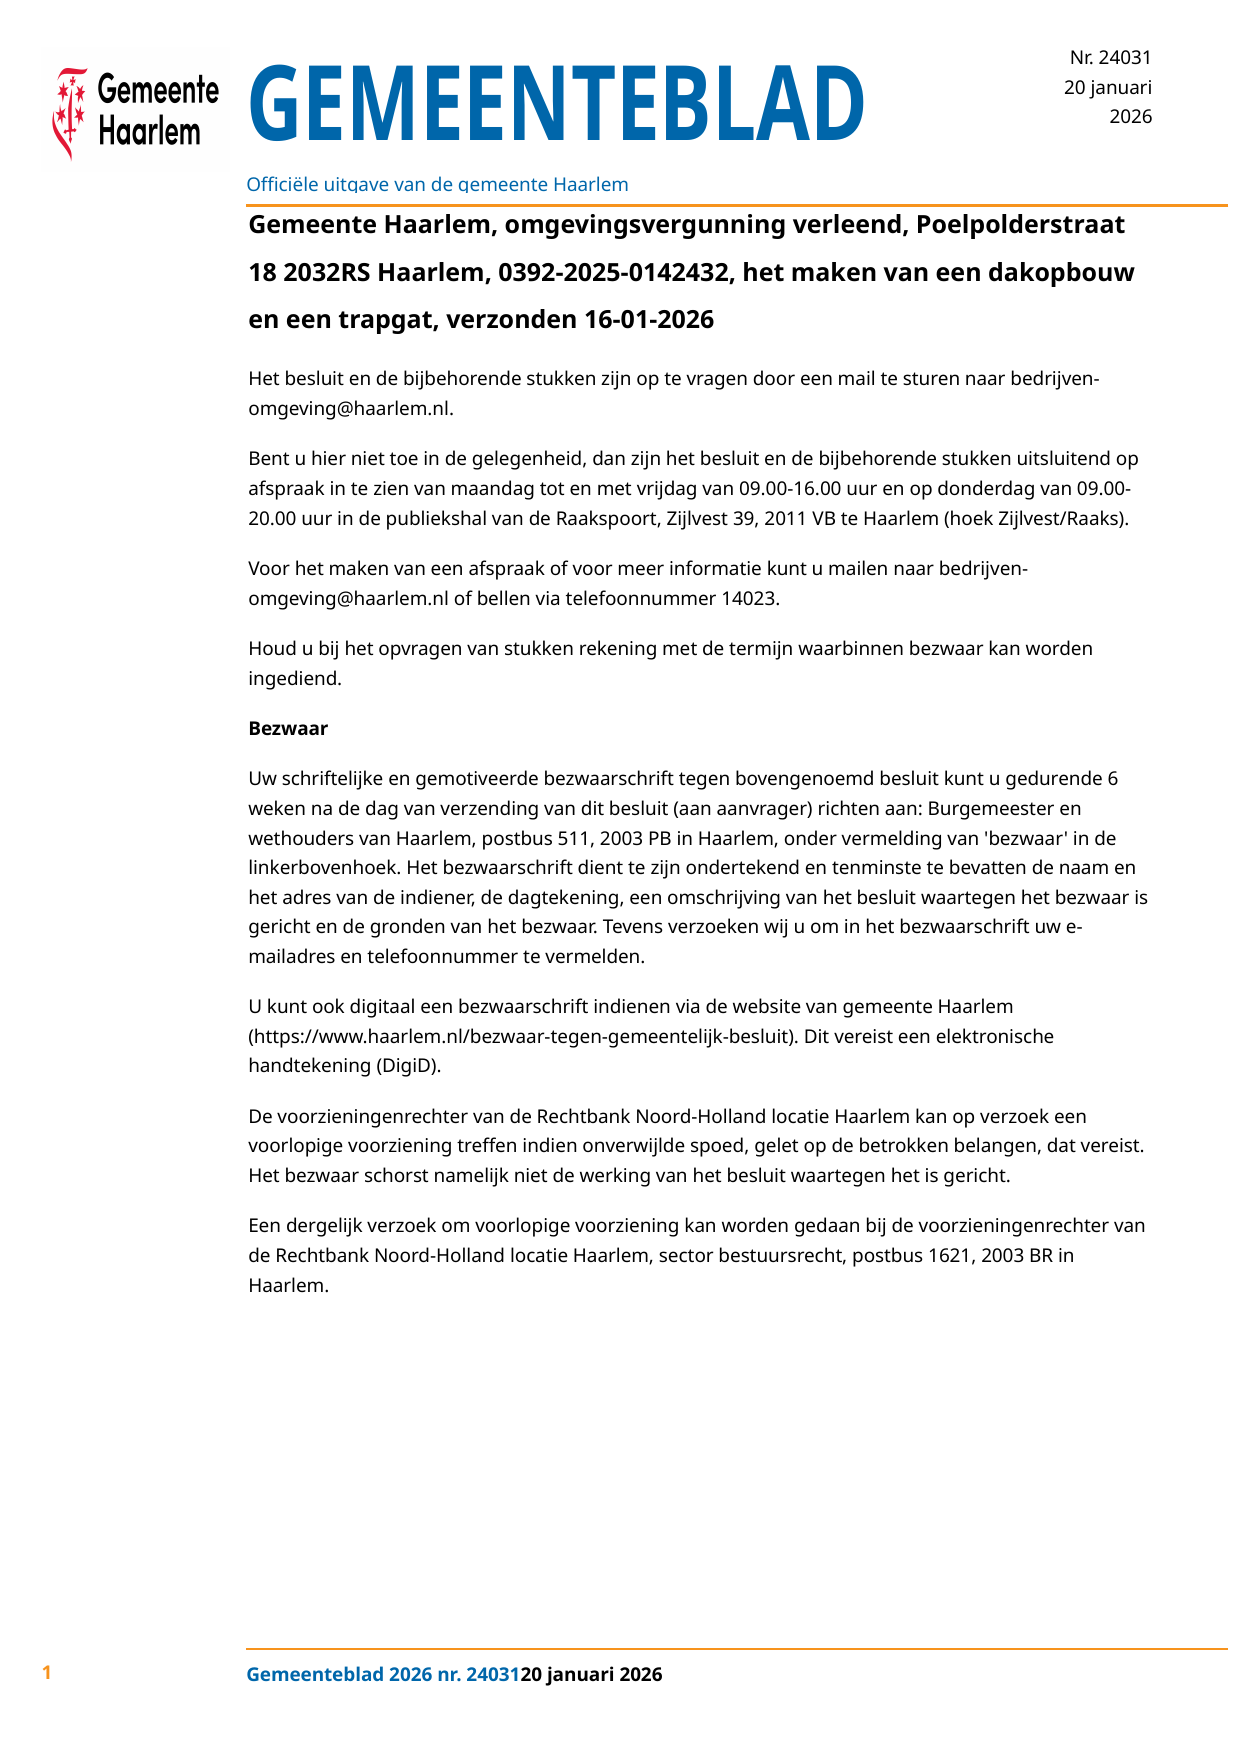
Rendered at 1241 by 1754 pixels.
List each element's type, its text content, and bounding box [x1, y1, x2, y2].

text Een dergelijk verzoek om voorlopige voorziening kan worden gedaan bij de voorzieningenrechter van de Rechtbank Noord-Holland locatie Haarlem, sector bestuursrecht, postbus 1621, 2003 BR in Haarlem. [248, 1213, 1152, 1297]
picture [41, 47, 231, 172]
text U kunt ook digitaal een bezwaarschrift indienen via de website van gemeente Haarlem (https://www.haarlem.nl/bezwaar-tegen-gemeentelijk-besluit). Dit vereist een elektronische handtekening (DigiD). [248, 993, 1152, 1078]
text Bent u hier niet toe in de gelegenheid, dan zijn het besluit en de bijbehorende stukken uitsluitend op afspraak in te zien van maandag tot en met vrijdag van 09.00-16.00 uur en op donderdag van 09.00-20.00 uur in de publiekshal van de Raakspoort, Zijlvest 39, 2011 VB te Haarlem (hoek Zijlvest/Raaks). [248, 446, 1152, 530]
text Bezwaar [248, 715, 1152, 741]
text Voor het maken van een afspraak of voor meer informatie kunt u mailen naar bedrijven-omgeving@haarlem.nl of bellen via telefoonnummer 14023. [248, 555, 1152, 610]
text Gemeente Haarlem, omgevingsvergunning verleend, Poelpolderstraat 18 2032RS Haarlem, 0392-2025-0142432, het maken van een dakopbouw en een trapgat, verzonden 16-01-2026 [248, 207, 1152, 336]
text Het besluit en de bijbehorende stukken zijn op te vragen door een mail te sturen naar bedrijven-omgeving@haarlem.nl. [248, 366, 1152, 421]
text Houd u bij het opvragen van stukken rekening met de termijn waarbinnen bezwaar kan worden ingediend. [248, 635, 1152, 690]
text Uw schriftelijke en gemotiveerde bezwaarschrift tegen bovengenoemd besluit kunt u gedurende 6 weken na de dag van verzending van dit besluit (aan aanvrager) richten aan: Burgemeester en wethouders van Haarlem, postbus 511, 2003 PB in Haarlem, onder vermelding van 'bezwaar' in de linkerbovenhoek. Het bezwaarschrift dient te zijn ondertekend en tenminste te bevatten de naam en het adres van de indiener, de dagtekening, een omschrijving van het besluit waartegen het bezwaar is gericht en de gronden van het bezwaar. Tevens verzoeken wij u om in het bezwaarschrift uw e-mailadres en telefoonnummer te vermelden. [248, 766, 1152, 969]
text De voorzieningenrechter van de Rechtbank Noord-Holland locatie Haarlem kan op verzoek een voorlopige voorziening treffen indien onverwijlde spoed, gelet op de betrokken belangen, dat vereist. Het bezwaar schorst namelijk niet de werking van het besluit waartegen het is gericht. [248, 1103, 1152, 1188]
